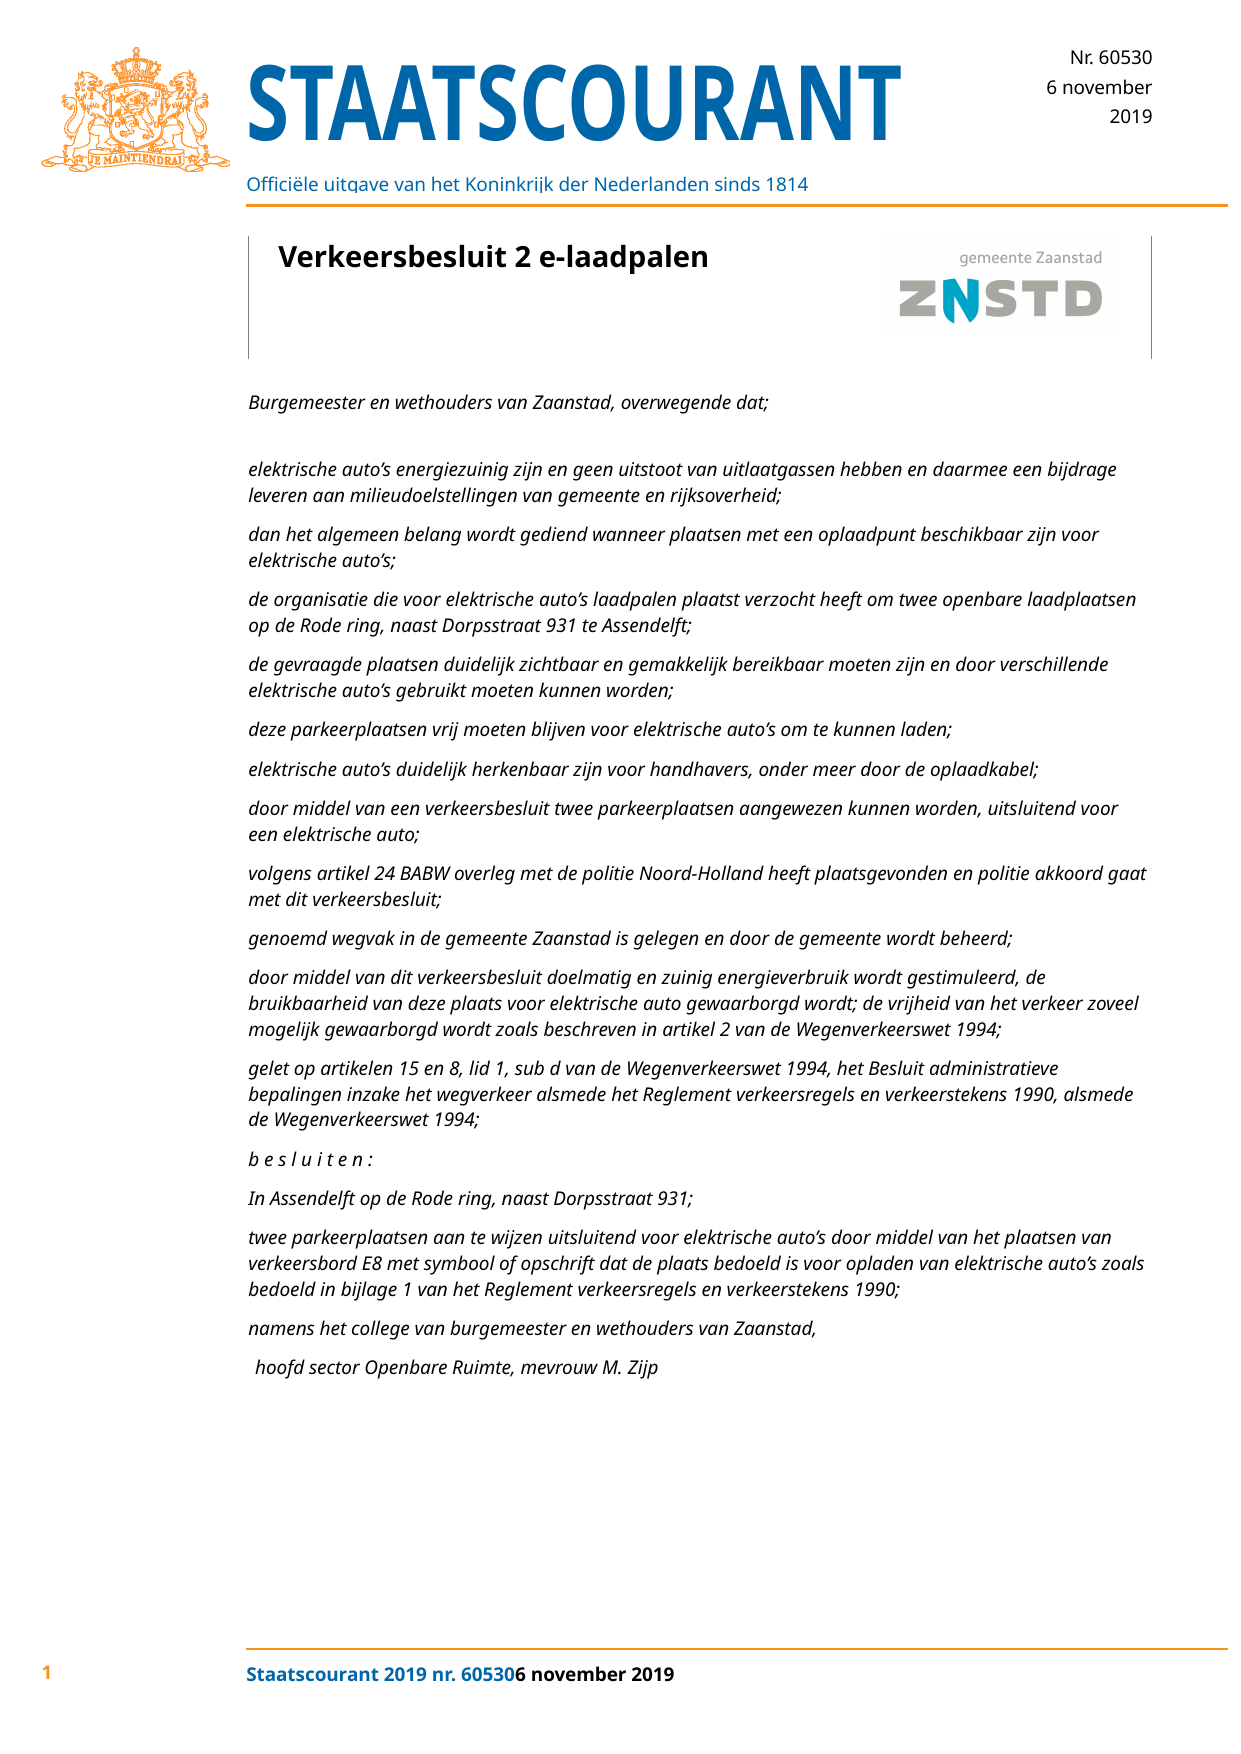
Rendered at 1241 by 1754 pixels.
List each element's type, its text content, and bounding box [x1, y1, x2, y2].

text gelet op artikelen 15 en 8, lid 1, sub d van de Wegenverkeerswet 1994, het Besluit administratieve bepalingen inzake het wegverkeer alsmede het Reglement verkeersregels en verkeerstekens 1990, alsmede de Wegenverkeerswet 1994; [248, 1055, 1152, 1132]
text door middel van een verkeersbesluit twee parkeerplaatsen aangewezen kunnen worden, uitsluitend voor een elektrische auto; [248, 795, 1152, 847]
text elektrische auto’s duidelijk herkenbaar zijn voor handhavers, onder meer door de oplaadkabel; [248, 756, 1152, 782]
text dan het algemeen belang wordt gediend wanneer plaatsen met een oplaadpunt beschikbaar zijn voor elektrische auto’s; [248, 522, 1152, 573]
text deze parkeerplaatsen vrij moeten blijven voor elektrische auto’s om te kunnen laden; [248, 717, 1152, 742]
text b e s l u i t e n : [248, 1146, 1152, 1172]
table_header [850, 236, 1151, 359]
text namens het college van burgemeester en wethouders van Zaanstad, [248, 1315, 1152, 1341]
text elektrische auto’s energiezuinig zijn en geen uitstoot van uitlaatgassen hebben en daarmee een bijdrage leveren aan milieudoelstellingen van gemeente en rijksoverheid; [248, 457, 1152, 508]
text genoemd wegvak in de gemeente Zaanstad is gelegen en door de gemeente wordt beheerd; [248, 925, 1152, 951]
table_header Verkeersbesluit 2 e-laadpalen [249, 236, 850, 359]
text de organisatie die voor elektrische auto’s laadpalen plaatst verzocht heeft om twee openbare laadplaatsen op de Rode ring, naast Dorpsstraat 931 te Assendelft; [248, 587, 1152, 638]
text de gevraagde plaatsen duidelijk zichtbaar en gemakkelijk bereikbaar moeten zijn en door verschillende elektrische auto’s gebruikt moeten kunnen worden; [248, 652, 1152, 703]
text door middel van dit verkeersbesluit doelmatig en zuinig energieverbruik wordt gestimuleerd, de bruikbaarheid van deze plaats voor elektrische auto gewaarborgd wordt; de vrijheid van het verkeer zoveel mogelijk gewaarborgd wordt zoals beschreven in artikel 2 van de Wegenverkeerswet 1994; [248, 964, 1152, 1042]
text Burgemeester en wethouders van Zaanstad, overwegende dat; [248, 389, 1152, 414]
text hoofd sector Openbare Ruimte, mevrouw M. Zijp [248, 1354, 1152, 1380]
picture [882, 236, 1119, 334]
text volgens artikel 24 BABW overleg met de politie Noord-Holland heeft plaatsgevonden en politie akkoord gaat met dit verkeersbesluit; [248, 860, 1152, 912]
picture [41, 47, 231, 172]
text In Assendelft op de Rode ring, naast Dorpsstraat 931; [248, 1185, 1152, 1211]
text twee parkeerplaatsen aan te wijzen uitsluitend voor elektrische auto’s door middel van het plaatsen van verkeersbord E8 met symbool of opschrift dat de plaats bedoeld is voor opladen van elektrische auto’s zoals bedoeld in bijlage 1 van het Reglement verkeersregels en verkeerstekens 1990; [248, 1224, 1152, 1302]
